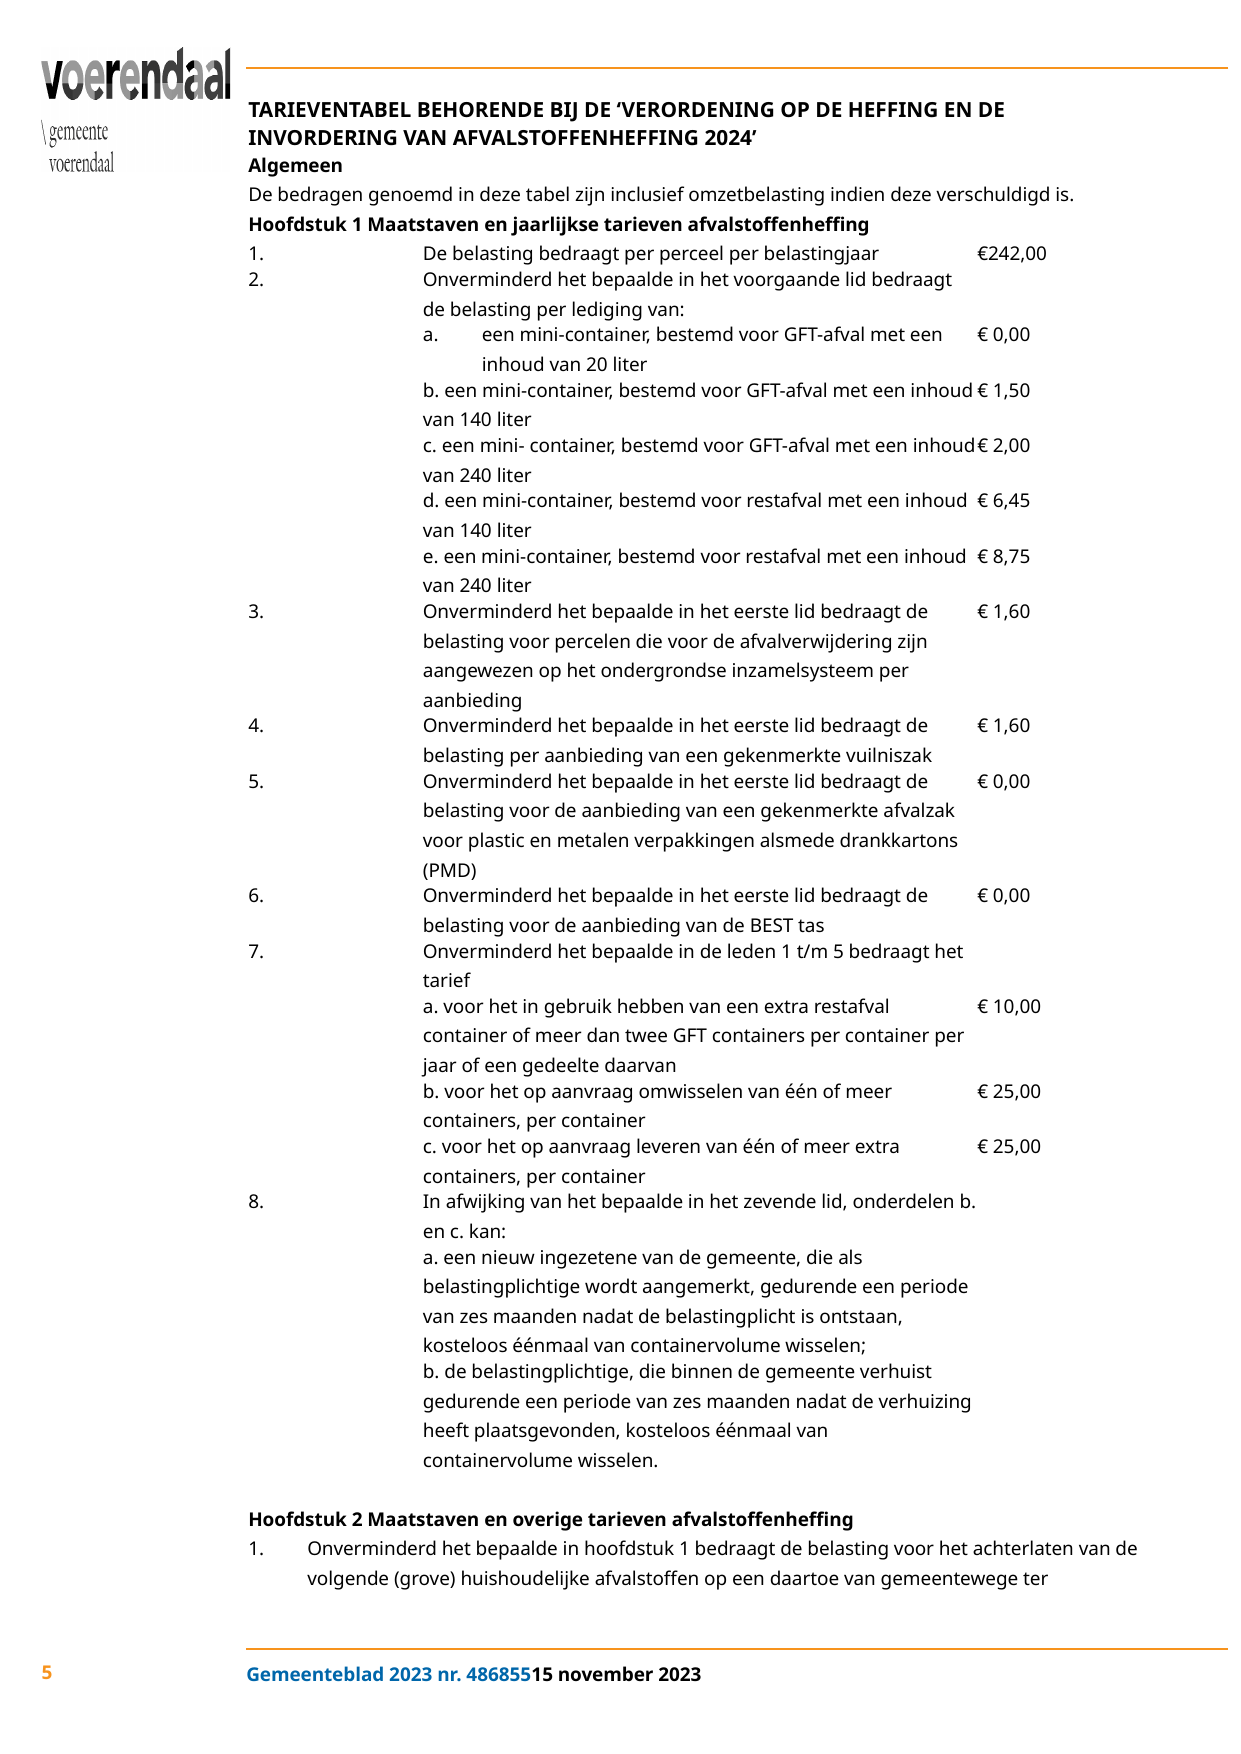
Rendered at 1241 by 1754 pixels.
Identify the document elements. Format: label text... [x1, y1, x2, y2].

table_cell € 0,00 [977, 322, 1152, 377]
table_cell [977, 938, 1152, 993]
table_cell Onverminderd het bepaalde in het voorgaande lid bedraagt de belasting per lediging van: [423, 266, 977, 322]
table_cell € 8,75 [977, 543, 1152, 598]
table_cell 4. [248, 713, 423, 768]
text Algemeen [248, 152, 1152, 177]
table_cell € 10,00 [977, 993, 1152, 1078]
table_header €242,00 [977, 241, 1152, 266]
table_cell € 25,00 [977, 1133, 1152, 1189]
table_cell [977, 1189, 1152, 1244]
table_header De belasting bedraagt per perceel per belastingjaar [423, 241, 977, 266]
text De bedragen genoemd in deze tabel zijn inclusief omzetbelasting indien deze verschuldigd is. [248, 181, 1152, 207]
table_cell Onverminderd het bepaalde in het eerste lid bedraagt de belasting per aanbieding van een gekenmerkte vuilniszak [423, 713, 977, 768]
table_cell 5. [248, 768, 423, 882]
table_cell 3. [248, 598, 423, 713]
table_cell e. een mini-container, bestemd voor restafval met een inhoud van 240 liter [423, 543, 977, 598]
table_cell b. een mini-container, bestemd voor GFT-afval met een inhoud van 140 liter [423, 377, 977, 432]
table_cell € 0,00 [977, 883, 1152, 938]
table_cell een mini-container, bestemd voor GFT-afval met een inhoud van 20 liter [423, 322, 977, 377]
picture [41, 47, 231, 172]
text Hoofdstuk 2 Maatstaven en overige tarieven afvalstoffenheffing [248, 1506, 1152, 1531]
table_cell Onverminderd het bepaalde in het eerste lid bedraagt de belasting voor percelen die voor de afvalverwijdering zijn aangewezen op het ondergrondse inzamelsysteem per aanbieding [423, 598, 977, 713]
table_cell € 6,45 [977, 488, 1152, 543]
table_cell [248, 1133, 423, 1189]
table_cell 6. [248, 883, 423, 938]
table_cell [248, 993, 423, 1078]
table_cell c. een mini- container, bestemd voor GFT-afval met een inhoud van 240 liter [423, 432, 977, 488]
table_cell In afwijking van het bepaalde in het zevende lid, onderdelen b. en c. kan: [423, 1189, 977, 1244]
table_cell [977, 1244, 1152, 1358]
table_cell [248, 1359, 423, 1473]
table_cell [248, 1244, 423, 1358]
table_header 1. [248, 241, 423, 266]
table_cell € 1,50 [977, 377, 1152, 432]
table_cell [977, 1359, 1152, 1473]
table_cell Onverminderd het bepaalde in de leden 1 t/m 5 bedraagt het tarief [423, 938, 977, 993]
table_cell 7. [248, 938, 423, 993]
table_cell [248, 1078, 423, 1133]
text TARIEVENTABEL BEHORENDE BIJ DE ‘VERORDENING OP DE HEFFING EN DE INVORDERING VAN AFVALSTOFFENHEFFING 2024’ [248, 95, 1152, 152]
table_cell b. de belastingplichtige, die binnen de gemeente verhuist gedurende een periode van zes maanden nadat de verhuizing heeft plaatsgevonden, kosteloos éénmaal van containervolume wisselen. [423, 1359, 977, 1473]
table_cell [248, 377, 423, 432]
table_cell a. een nieuw ingezetene van de gemeente, die als belastingplichtige wordt aangemerkt, gedurende een periode van zes maanden nadat de belastingplicht is ontstaan, kosteloos éénmaal van containervolume wisselen; [423, 1244, 977, 1358]
table_cell c. voor het op aanvraag leveren van één of meer extra containers, per container [423, 1133, 977, 1189]
table_cell d. een mini-container, bestemd voor restafval met een inhoud van 140 liter [423, 488, 977, 543]
table_cell € 25,00 [977, 1078, 1152, 1133]
table_cell [248, 488, 423, 543]
table_cell € 2,00 [977, 432, 1152, 488]
table_cell [248, 322, 423, 377]
table_cell € 1,60 [977, 598, 1152, 713]
table_cell 2. [248, 266, 423, 322]
table_cell [248, 543, 423, 598]
table_cell a. voor het in gebruik hebben van een extra restafval container of meer dan twee GFT containers per container per jaar of een gedeelte daarvan [423, 993, 977, 1078]
table_cell b. voor het op aanvraag omwisselen van één of meer containers, per container [423, 1078, 977, 1133]
table_cell [977, 266, 1152, 322]
table_cell 8. [248, 1189, 423, 1244]
table_cell € 0,00 [977, 768, 1152, 882]
table_cell Onverminderd het bepaalde in het eerste lid bedraagt de belasting voor de aanbieding van de BEST tas [423, 883, 977, 938]
table_cell Onverminderd het bepaalde in het eerste lid bedraagt de belasting voor de aanbieding van een gekenmerkte afvalzak voor plastic en metalen verpakkingen alsmede drankkartons (PMD) [423, 768, 977, 882]
text Hoofdstuk 1 Maatstaven en jaarlijkse tarieven afvalstoffenheffing [248, 211, 1152, 237]
table_cell [248, 432, 423, 488]
list Onverminderd het bepaalde in hoofdstuk 1 bedraagt de belasting voor het achterlaten van de volgende (grove) huishoudelijke afvalstoffen op een daartoe van gemeentewege ter [248, 1535, 1152, 1591]
table_cell € 1,60 [977, 713, 1152, 768]
